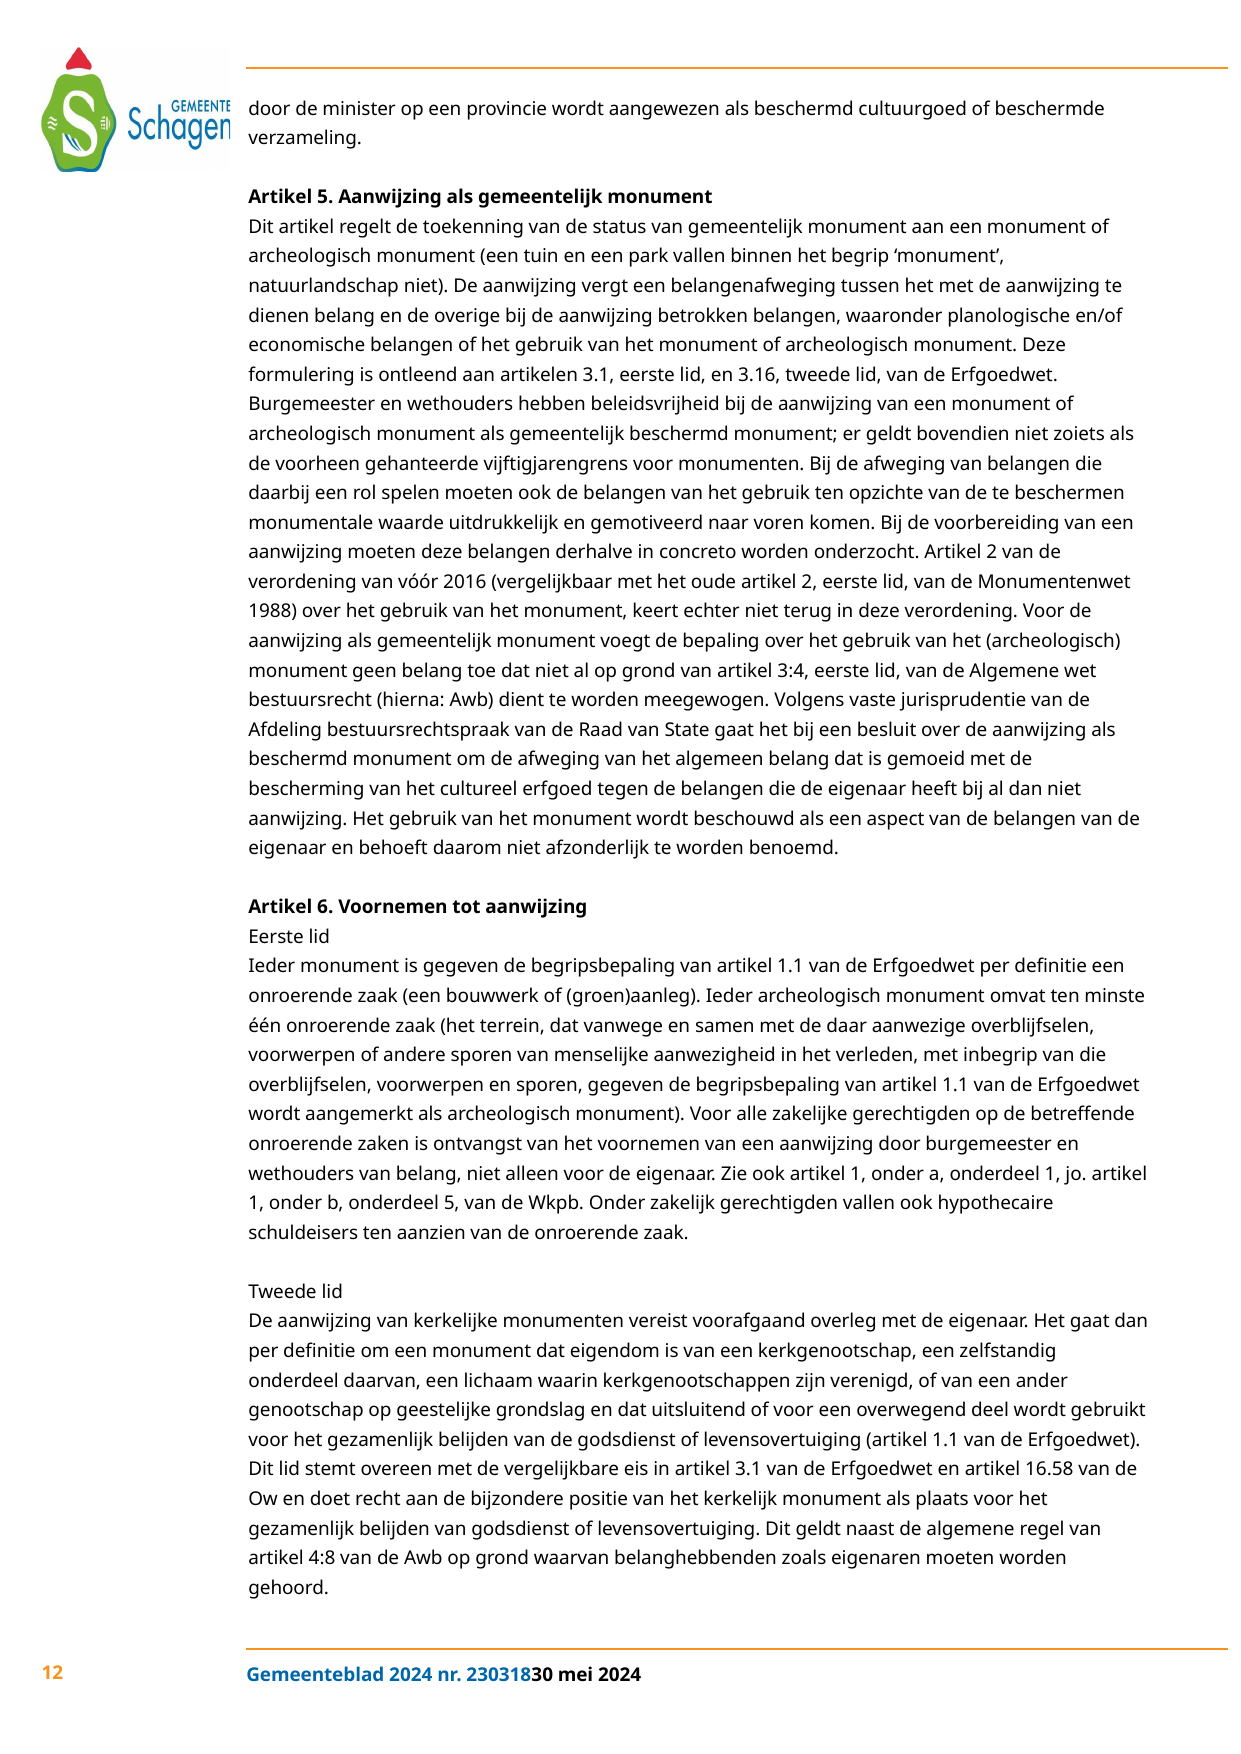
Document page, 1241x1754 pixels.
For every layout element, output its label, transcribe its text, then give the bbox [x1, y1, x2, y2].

text Tweede lid [248, 1278, 1152, 1304]
text Eerste lid [248, 923, 1152, 949]
text Burgemeester en wethouders hebben beleidsvrijheid bij de aanwijzing van een monument of archeologisch monument als gemeentelijk beschermd monument; er geldt bovendien niet zoiets als de voorheen gehanteerde vijftigjarengrens voor monumenten. Bij de afweging van belangen die daarbij een rol spelen moeten ook de belangen van het gebruik ten opzichte van de te beschermen monumentale waarde uitdrukkelijk en gemotiveerd naar voren komen. Bij de voorbereiding van een aanwijzing moeten deze belangen derhalve in concreto worden onderzocht. Artikel 2 van de verordening van vóór 2016 (vergelijkbaar met het oude artikel 2, eerste lid, van de Monumentenwet 1988) over het gebruik van het monument, keert echter niet terug in deze verordening. Voor de aanwijzing als gemeentelijk monument voegt de bepaling over het gebruik van het (archeologisch) monument geen belang toe dat niet al op grond van artikel 3:4, eerste lid, van de Algemene wet bestuursrecht (hierna: Awb) dient te worden meegewogen. Volgens vaste jurisprudentie van de Afdeling bestuursrechtspraak van de Raad van State gaat het bij een besluit over de aanwijzing als beschermd monument om de afweging van het algemeen belang dat is gemoeid met de bescherming van het cultureel erfgoed tegen de belangen die de eigenaar heeft bij al dan niet aanwijzing. Het gebruik van het monument wordt beschouwd als een aspect van de belangen van de eigenaar en behoeft daarom niet afzonderlijk te worden benoemd. [248, 391, 1152, 860]
picture [41, 47, 231, 172]
text Dit artikel regelt de toekenning van de status van gemeentelijk monument aan een monument of archeologisch monument (een tuin en een park vallen binnen het begrip ‘monument’, natuurlandschap niet). De aanwijzing vergt een belangenafweging tussen het met de aanwijzing te dienen belang en de overige bij de aanwijzing betrokken belangen, waaronder planologische en/of economische belangen of het gebruik van het monument of archeologisch monument. Deze formulering is ontleend aan artikelen 3.1, eerste lid, en 3.16, tweede lid, van de Erfgoedwet. [248, 213, 1152, 387]
text De aanwijzing van kerkelijke monumenten vereist voorafgaand overleg met de eigenaar. Het gaat dan per definitie om een monument dat eigendom is van een kerkgenootschap, een zelfstandig onderdeel daarvan, een lichaam waarin kerkgenootschappen zijn verenigd, of van een ander genootschap op geestelijke grondslag en dat uitsluitend of voor een overwegend deel wordt gebruikt voor het gezamenlijk belijden van de godsdienst of levensovertuiging (artikel 1.1 van de Erfgoedwet). Dit lid stemt overeen met de vergelijkbare eis in artikel 3.1 van de Erfgoedwet en artikel 16.58 van de Ow en doet recht aan de bijzondere positie van het kerkelijk monument als plaats voor het gezamenlijk belijden van godsdienst of levensovertuiging. Dit geldt naast de algemene regel van artikel 4:8 van de Awb op grond waarvan belanghebbenden zoals eigenaren moeten worden gehoord. [248, 1308, 1152, 1600]
text Ieder monument is gegeven de begripsbepaling van artikel 1.1 van de Erfgoedwet per definitie een onroerende zaak (een bouwwerk of (groen)aanleg). Ieder archeologisch monument omvat ten minste één onroerende zaak (het terrein, dat vanwege en samen met de daar aanwezige overblijfselen, voorwerpen of andere sporen van menselijke aanwezigheid in het verleden, met inbegrip van die overblijfselen, voorwerpen en sporen, gegeven de begripsbepaling van artikel 1.1 van de Erfgoedwet wordt aangemerkt als archeologisch monument). Voor alle zakelijke gerechtigden op de betreffende onroerende zaken is ontvangst van het voornemen van een aanwijzing door burgemeester en wethouders van belang, niet alleen voor de eigenaar. Zie ook artikel 1, onder a, onderdeel 1, jo. artikel 1, onder b, onderdeel 5, van de Wkpb. Onder zakelijk gerechtigden vallen ook hypothecaire schuldeisers ten aanzien van de onroerende zaak. [248, 953, 1152, 1245]
text Artikel 5. Aanwijzing als gemeentelijk monument [248, 183, 1152, 209]
text door de minister op een provincie wordt aangewezen als beschermd cultuurgoed of beschermde verzameling. [248, 95, 1152, 150]
text Artikel 6. Voornemen tot aanwijzing [248, 893, 1152, 919]
